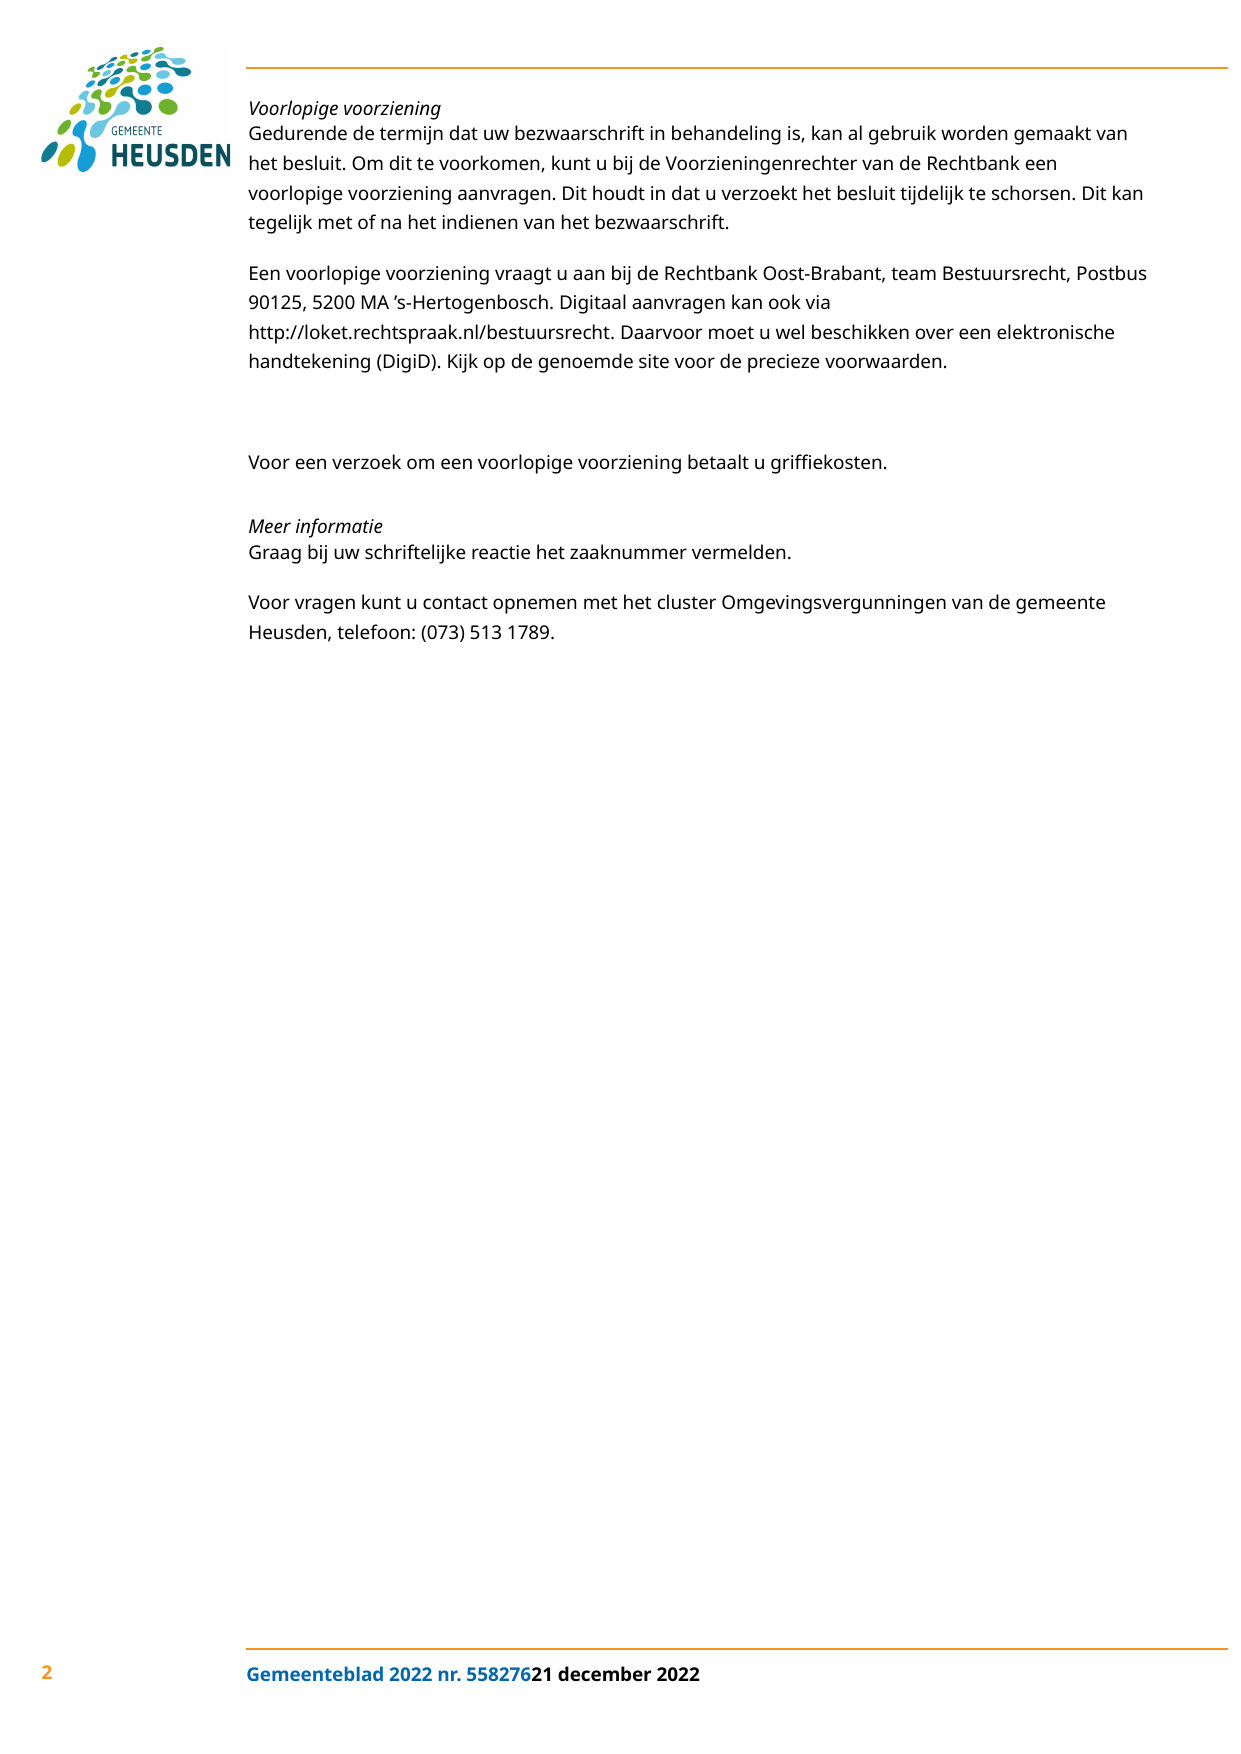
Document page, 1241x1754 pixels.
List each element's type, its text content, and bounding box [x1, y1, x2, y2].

text Een voorlopige voorziening vraagt u aan bij de Rechtbank Oost-Brabant, team Bestuursrecht, Postbus 90125, 5200 MA ’s-Hertogenbosch. Digitaal aanvragen kan ook via http://loket.rechtspraak.nl/bestuursrecht. Daarvoor moet u wel beschikken over een elektronische handtekening (DigiD). Kijk op de genoemde site voor de precieze voorwaarden. [248, 260, 1152, 374]
text Meer informatie [248, 513, 1152, 539]
text Voor vragen kunt u contact opnemen met het cluster Omgevingsvergunningen van de gemeente Heusden, telefoon: (073) 513 1789. [248, 589, 1152, 645]
text Voor een verzoek om een voorlopige voorziening betaalt u griffiekosten. [248, 449, 1152, 475]
picture [41, 47, 231, 172]
text Gedurende de termijn dat uw bezwaarschrift in behandeling is, kan al gebruik worden gemaakt van het besluit. Om dit te voorkomen, kunt u bij de Voorzieningenrechter van de Rechtbank een voorlopige voorziening aanvragen. Dit houdt in dat u verzoekt het besluit tijdelijk te schorsen. Dit kan tegelijk met of na het indienen van het bezwaarschrift. [248, 121, 1152, 235]
text Graag bij uw schriftelijke reactie het zaaknummer vermelden. [248, 539, 1152, 565]
text Voorlopige voorziening [248, 95, 1152, 121]
